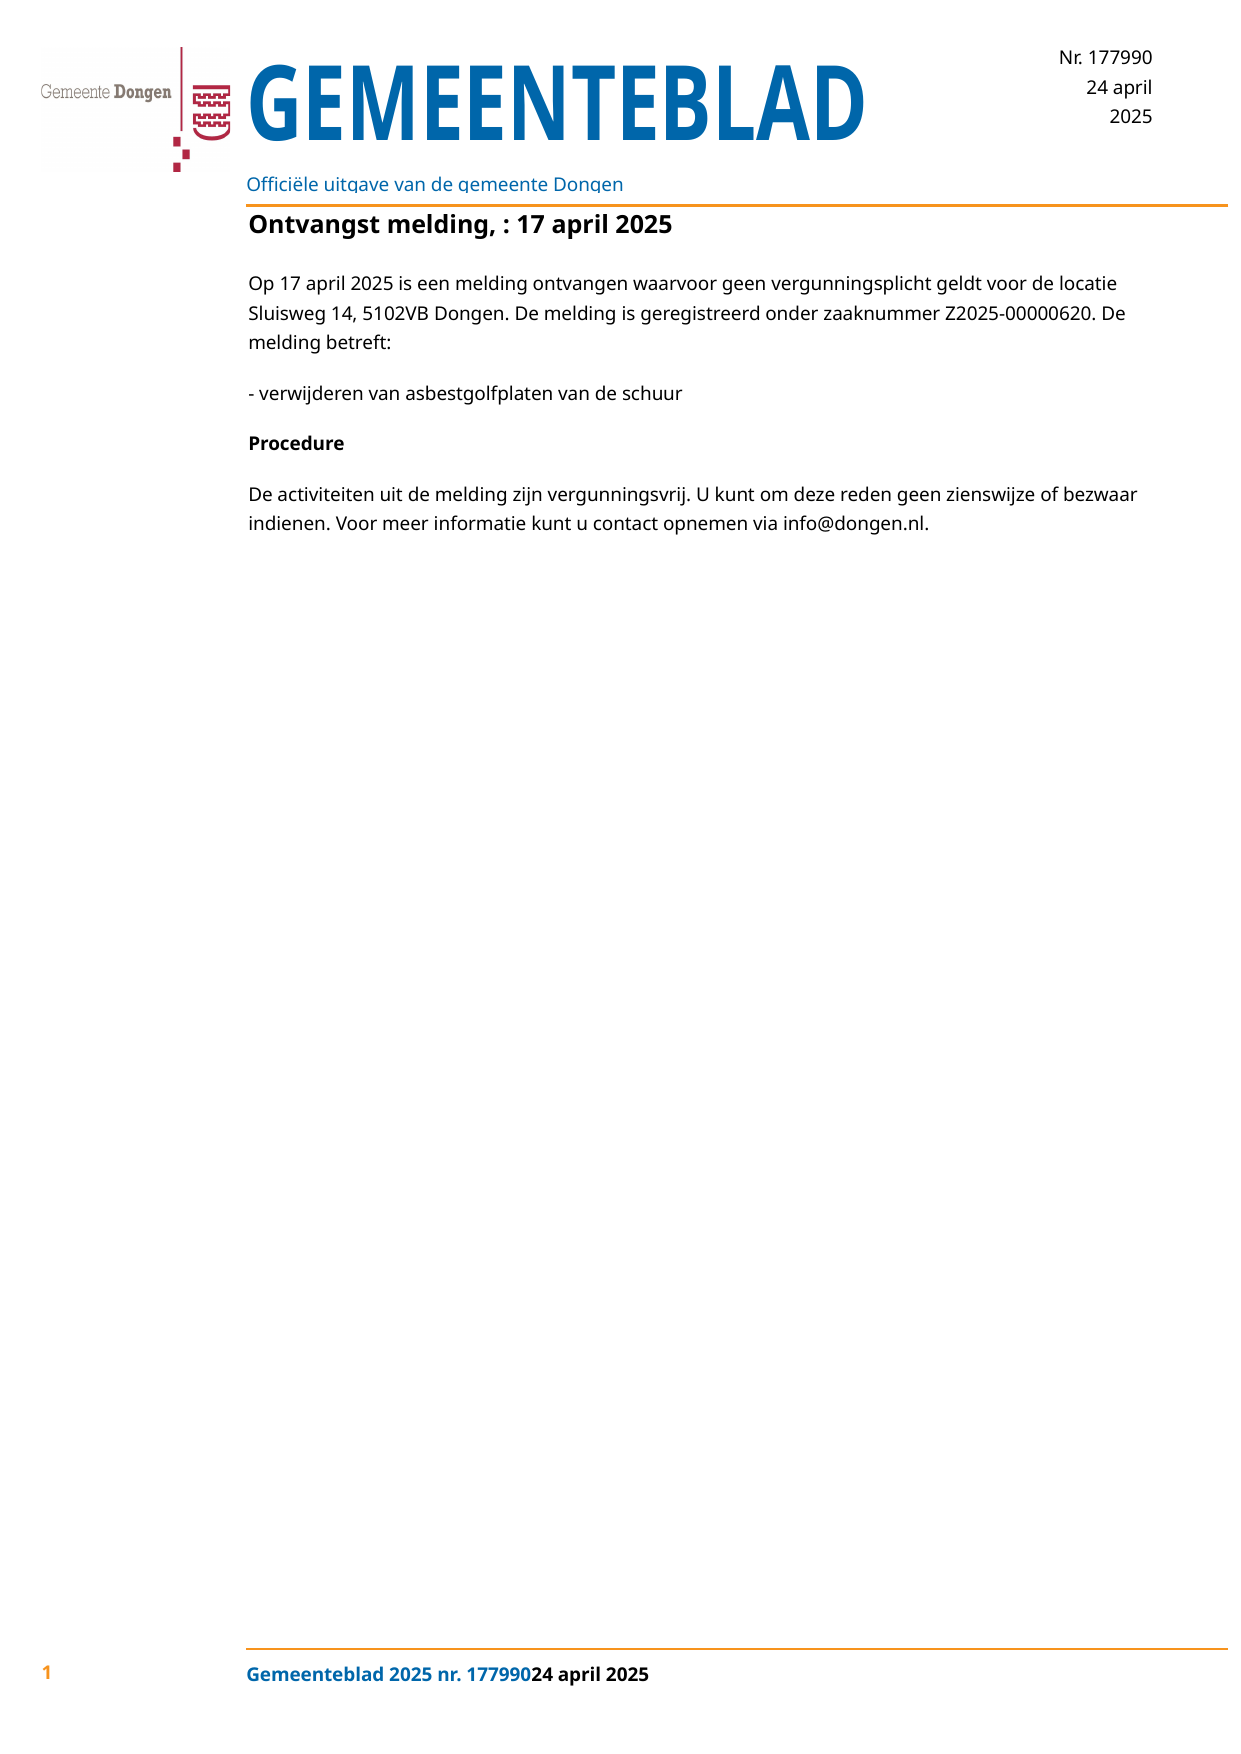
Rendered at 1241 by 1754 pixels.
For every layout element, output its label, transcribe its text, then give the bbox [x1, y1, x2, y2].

picture [41, 47, 231, 172]
text Procedure [248, 430, 1152, 456]
text Ontvangst melding, : 17 april 2025 [248, 207, 1152, 241]
text - verwijderen van asbestgolfplaten van de schuur [248, 380, 1152, 406]
text De activiteiten uit de melding zijn vergunningsvrij. U kunt om deze reden geen zienswijze of bezwaar indienen. Voor meer informatie kunt u contact opnemen via info@dongen.nl. [248, 481, 1152, 536]
text Op 17 april 2025 is een melding ontvangen waarvoor geen vergunningsplicht geldt voor de locatie Sluisweg 14, 5102VB Dongen. De melding is geregistreerd onder zaaknummer Z2025-00000620. De melding betreft: [248, 270, 1152, 355]
